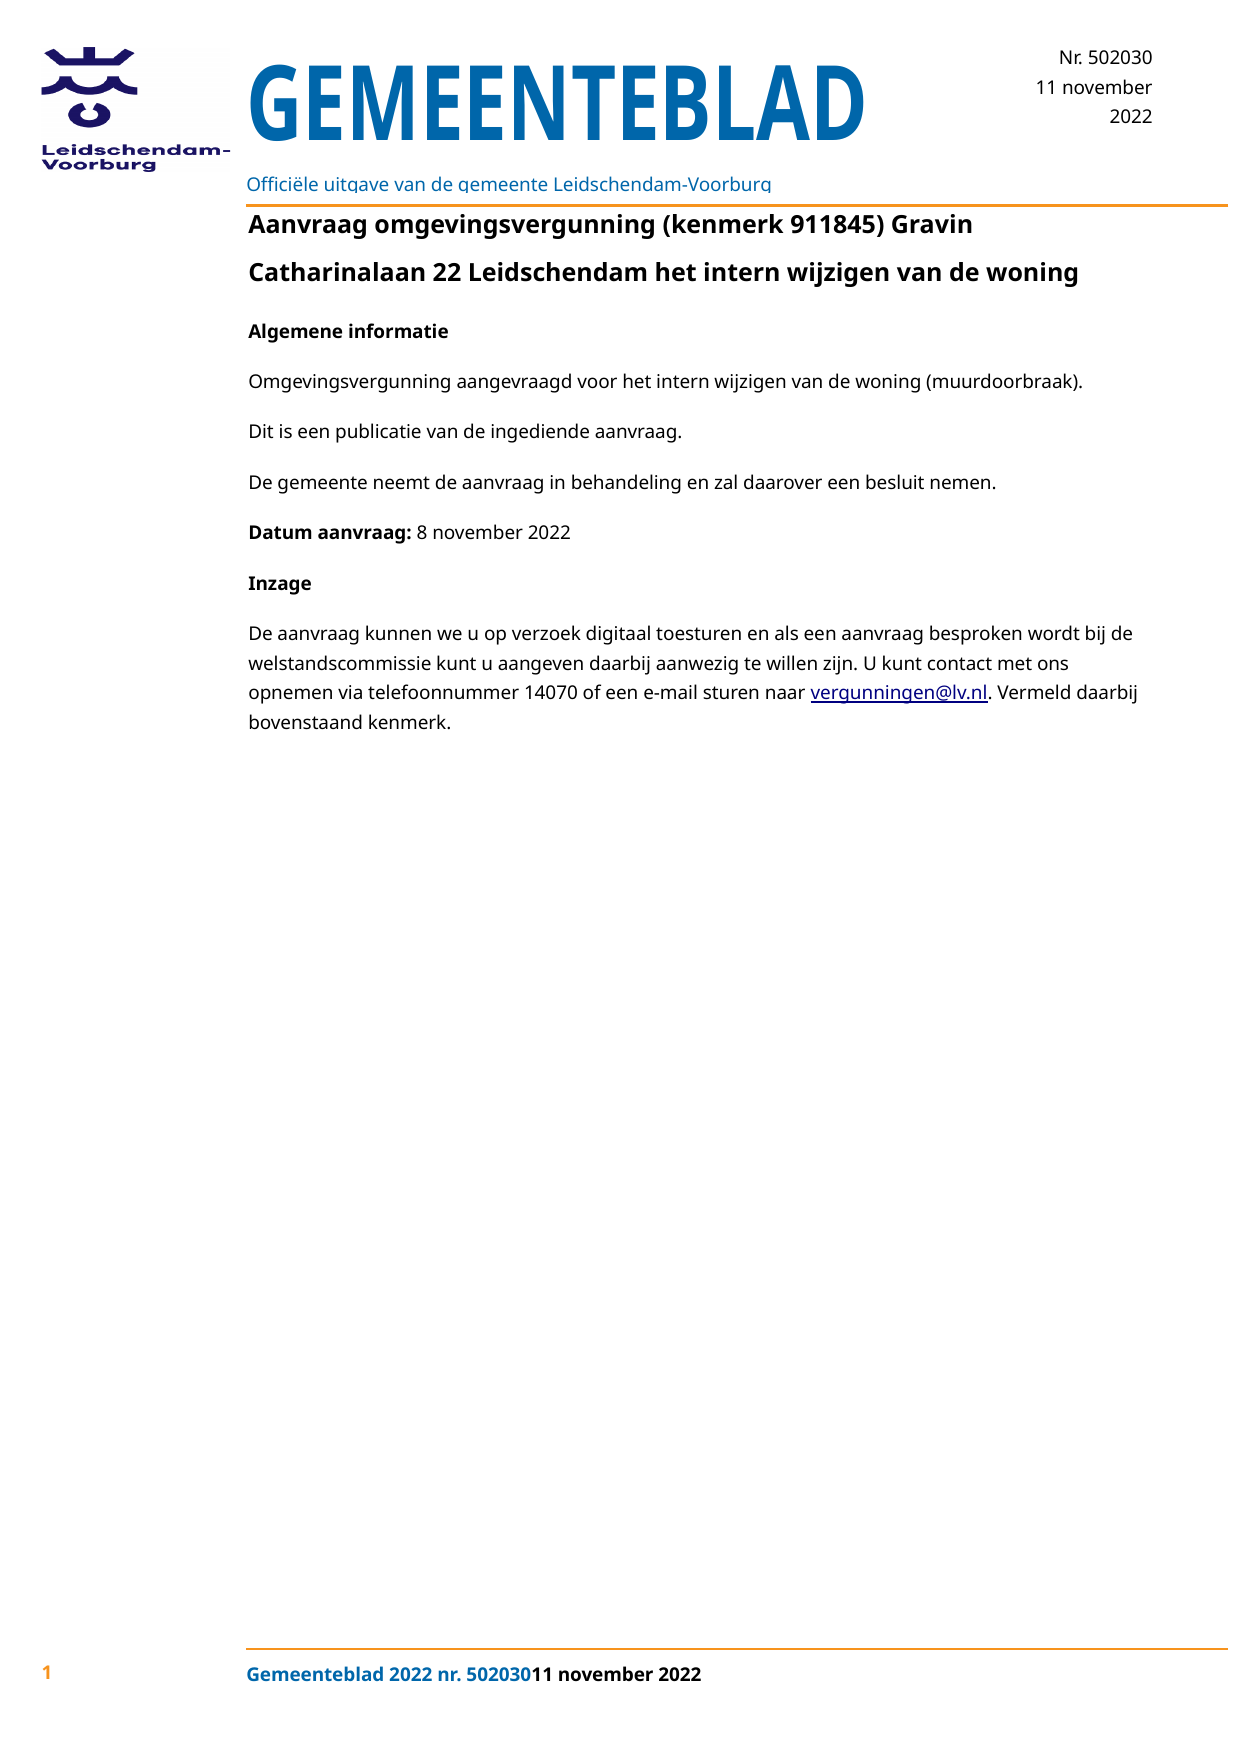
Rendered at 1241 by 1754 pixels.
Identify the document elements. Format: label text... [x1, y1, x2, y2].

text Omgevingsvergunning aangevraagd voor het intern wijzigen van de woning (muurdoorbraak). [248, 368, 1152, 394]
text Aanvraag omgevingsvergunning (kenmerk 911845) Gravin Catharinalaan 22 Leidschendam het intern wijzigen van de woning [248, 207, 1152, 288]
text Dit is een publicatie van de ingediende aanvraag. [248, 419, 1152, 444]
text De gemeente neemt de aanvraag in behandeling en zal daarover een besluit nemen. [248, 469, 1152, 495]
text De aanvraag kunnen we u op verzoek digitaal toesturen en als een aanvraag besproken wordt bij de welstandscommissie kunt u aangeven daarbij aanwezig te willen zijn. U kunt contact met ons opnemen via telefoonnummer 14070 of een e-mail sturen naar vergunningen@lv.nl. Vermeld daarbij bovenstaand kenmerk. [248, 620, 1152, 735]
picture [41, 47, 231, 172]
text Algemene informatie [248, 318, 1152, 344]
text Inzage [248, 570, 1152, 596]
text Datum aanvraag: 8 november 2022 [248, 519, 1152, 545]
